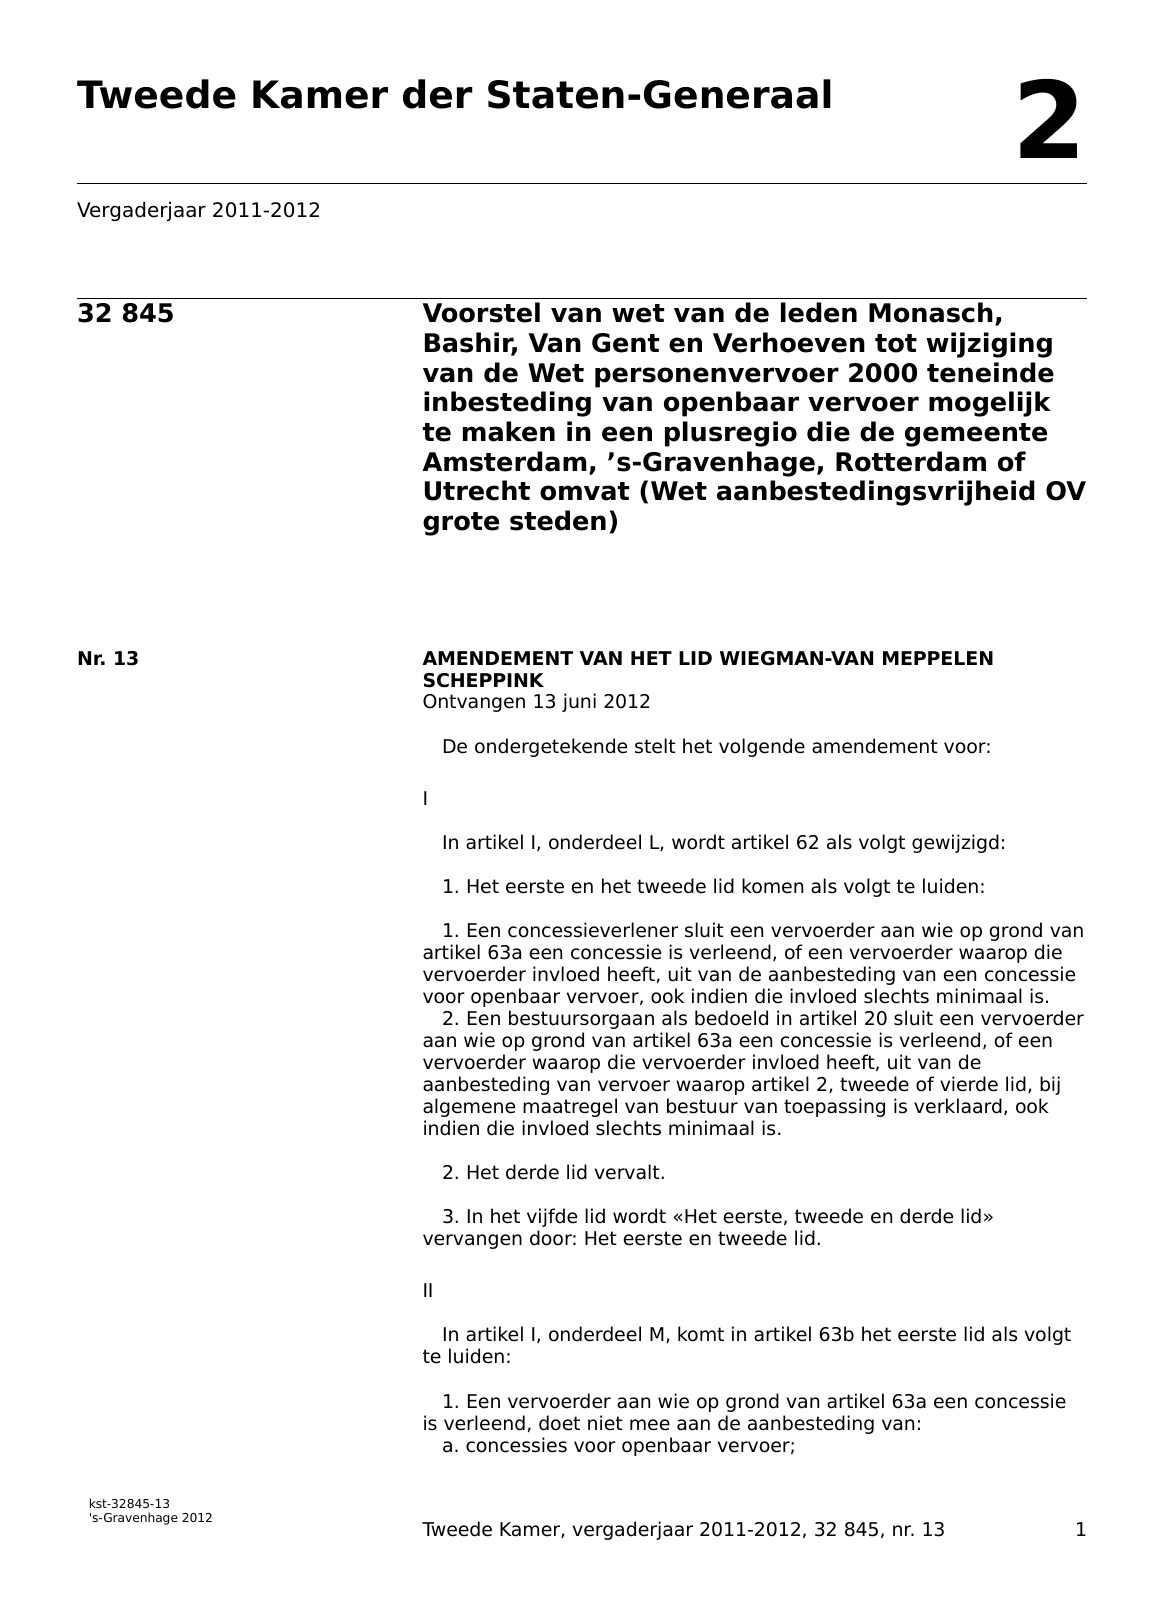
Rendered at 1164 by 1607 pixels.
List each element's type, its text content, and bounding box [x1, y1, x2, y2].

subtitle Nr. 13 AMENDEMENT VAN HET LID WIEGMAN-VAN MEPPELEN SCHEPPINK [77, 647, 1087, 691]
subtitle II [422, 1280, 1087, 1302]
text 's-Gravenhage 2012 [88, 1511, 323, 1525]
text 2. Het derde lid vervalt. [422, 1162, 1087, 1184]
subtitle 32 845 Voorstel van wet van de leden Monasch, Bashir, Van Gent en Verhoeven tot wijziging van de Wet personenvervoer 2000 teneinde inbesteding van openbaar vervoer mogelijk te maken in een plusregio die de gemeente Amsterdam, ’s-Gravenhage, Rotterdam of Utrecht omvat (Wet aanbestedingsvrijheid OV grote steden) [77, 299, 1087, 536]
text Ontvangen 13 juni 2012 [422, 691, 1087, 713]
table_header 2 [886, 59, 1087, 183]
text 1. Een concessieverlener sluit een vervoerder aan wie op grond van artikel 63a een concessie is verleend, of een vervoerder waarop die vervoerder invloed heeft, uit van de aanbesteding van een concessie voor openbaar vervoer, ook indien die invloed slechts minimaal is. [422, 920, 1087, 1008]
text 1. Een vervoerder aan wie op grond van artikel 63a een concessie is verleend, doet niet mee aan de aanbesteding van: [422, 1391, 1087, 1434]
text 3. In het vijfde lid wordt «Het eerste, tweede en derde lid» vervangen door: Het eerste en tweede lid. [422, 1206, 1087, 1250]
text 2. Een bestuursorgaan als bedoeld in artikel 20 sluit een vervoerder aan wie op grond van artikel 63a een concessie is verleend, of een vervoerder waarop die vervoerder invloed heeft, uit van de aanbesteding van vervoer waarop artikel 2, tweede of vierde lid, bij algemene maatregel van bestuur van toepassing is verklaard, ook indien die invloed slechts minimaal is. [422, 1008, 1087, 1140]
text kst-32845-13 [88, 1497, 323, 1511]
text a. concessies voor openbaar vervoer; [422, 1434, 1087, 1456]
text In artikel I, onderdeel M, komt in artikel 63b het eerste lid als volgt te luiden: [422, 1324, 1087, 1368]
table_header Tweede Kamer der Staten-Generaal [77, 59, 886, 183]
subtitle I [422, 788, 1087, 809]
table_cell Vergaderjaar 2011-2012 [77, 184, 1087, 298]
text In artikel I, onderdeel L, wordt artikel 62 als volgt gewijzigd: [422, 832, 1087, 854]
text De ondergetekende stelt het volgende amendement voor: [422, 736, 1087, 758]
text 1. Het eerste en het tweede lid komen als volgt te luiden: [422, 876, 1087, 898]
